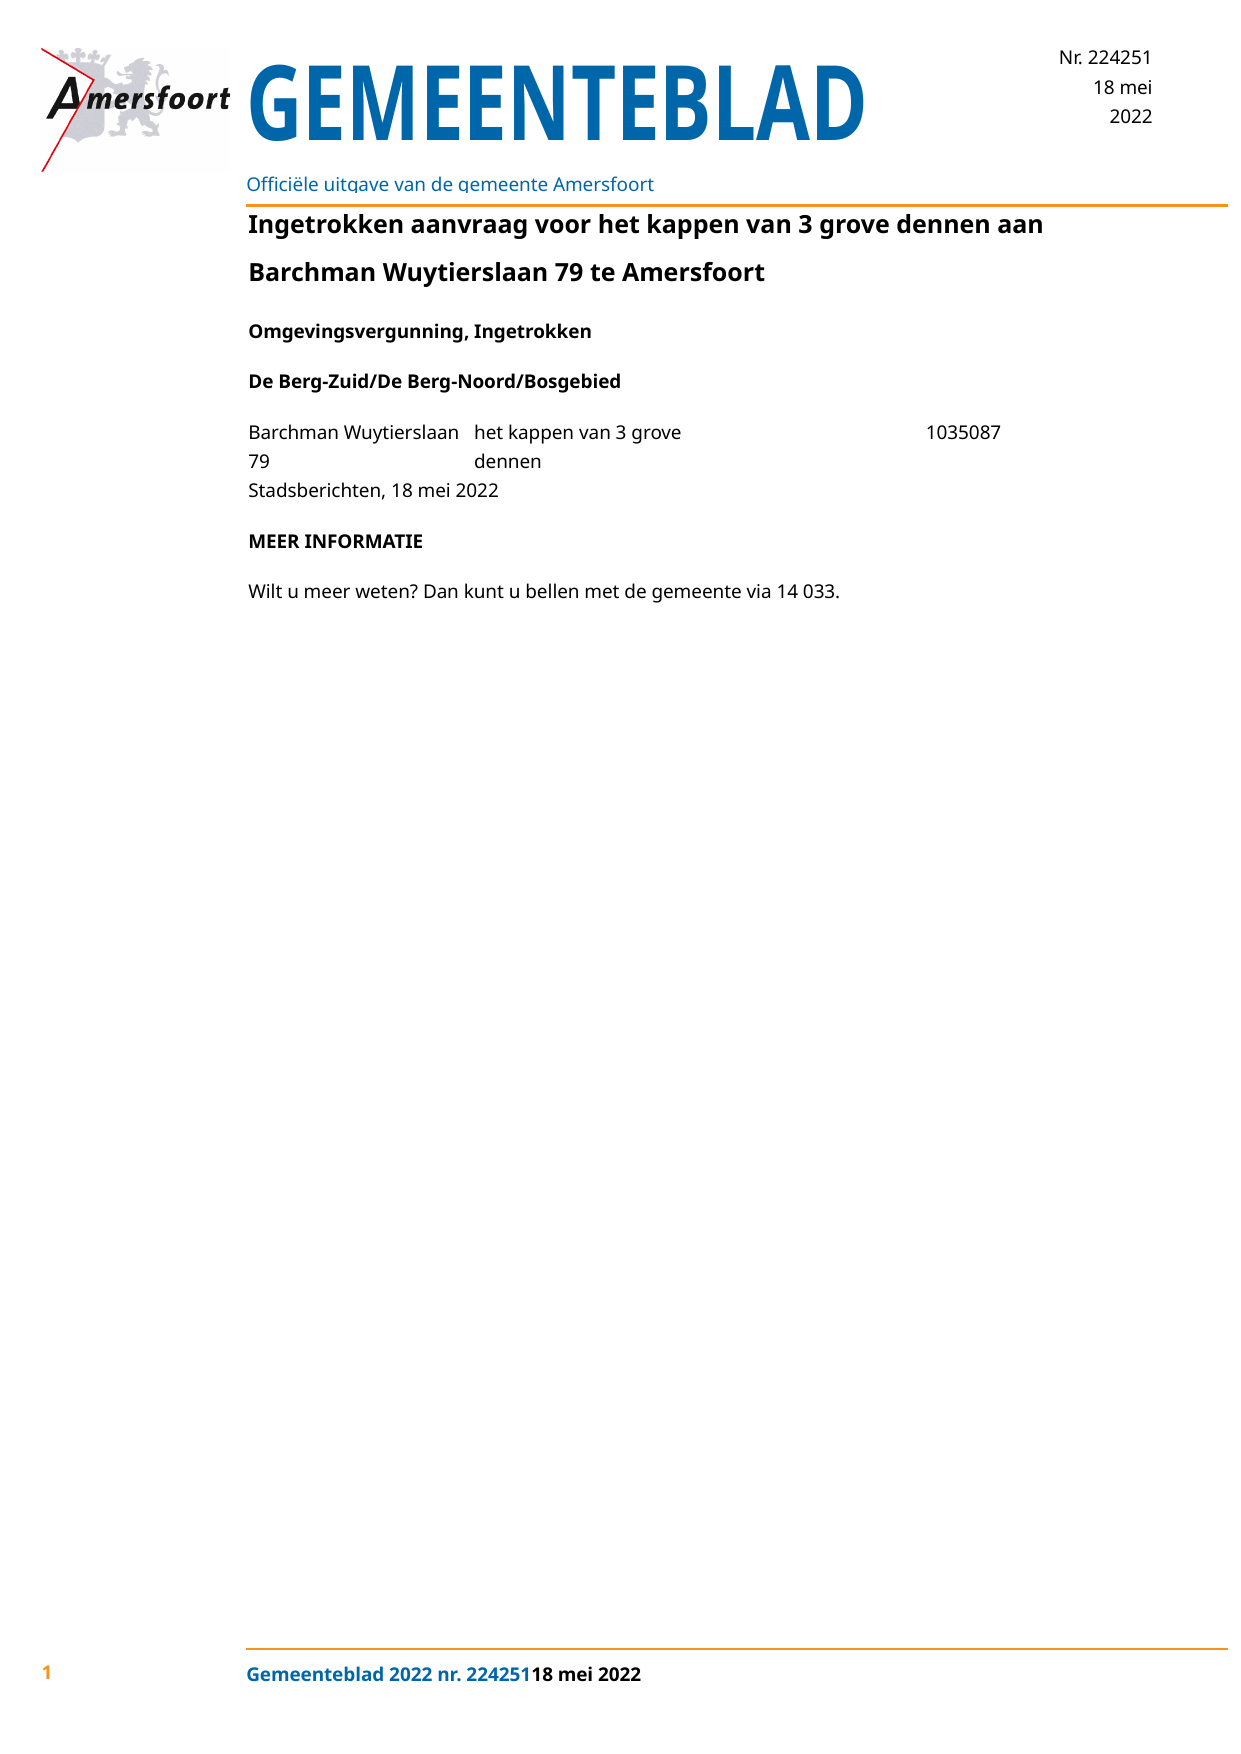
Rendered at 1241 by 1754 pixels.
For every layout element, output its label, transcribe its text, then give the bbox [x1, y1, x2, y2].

text Stadsberichten, 18 mei 2022 [248, 477, 1152, 503]
table_header 1035087 [926, 419, 1152, 474]
text Omgevingsvergunning, Ingetrokken [248, 318, 1152, 344]
picture [41, 47, 231, 172]
text Ingetrokken aanvraag voor het kappen van 3 grove dennen aan Barchman Wuytierslaan 79 te Amersfoort [248, 207, 1152, 288]
table_header [700, 419, 926, 474]
table_header Barchman Wuytierslaan 79 [248, 419, 474, 474]
table_header het kappen van 3 grove dennen [474, 419, 700, 474]
text Wilt u meer weten? Dan kunt u bellen met de gemeente via 14 033. [248, 578, 1152, 604]
text De Berg-Zuid/De Berg-Noord/Bosgebied [248, 368, 1152, 394]
text MEER INFORMATIE [248, 528, 1152, 553]
